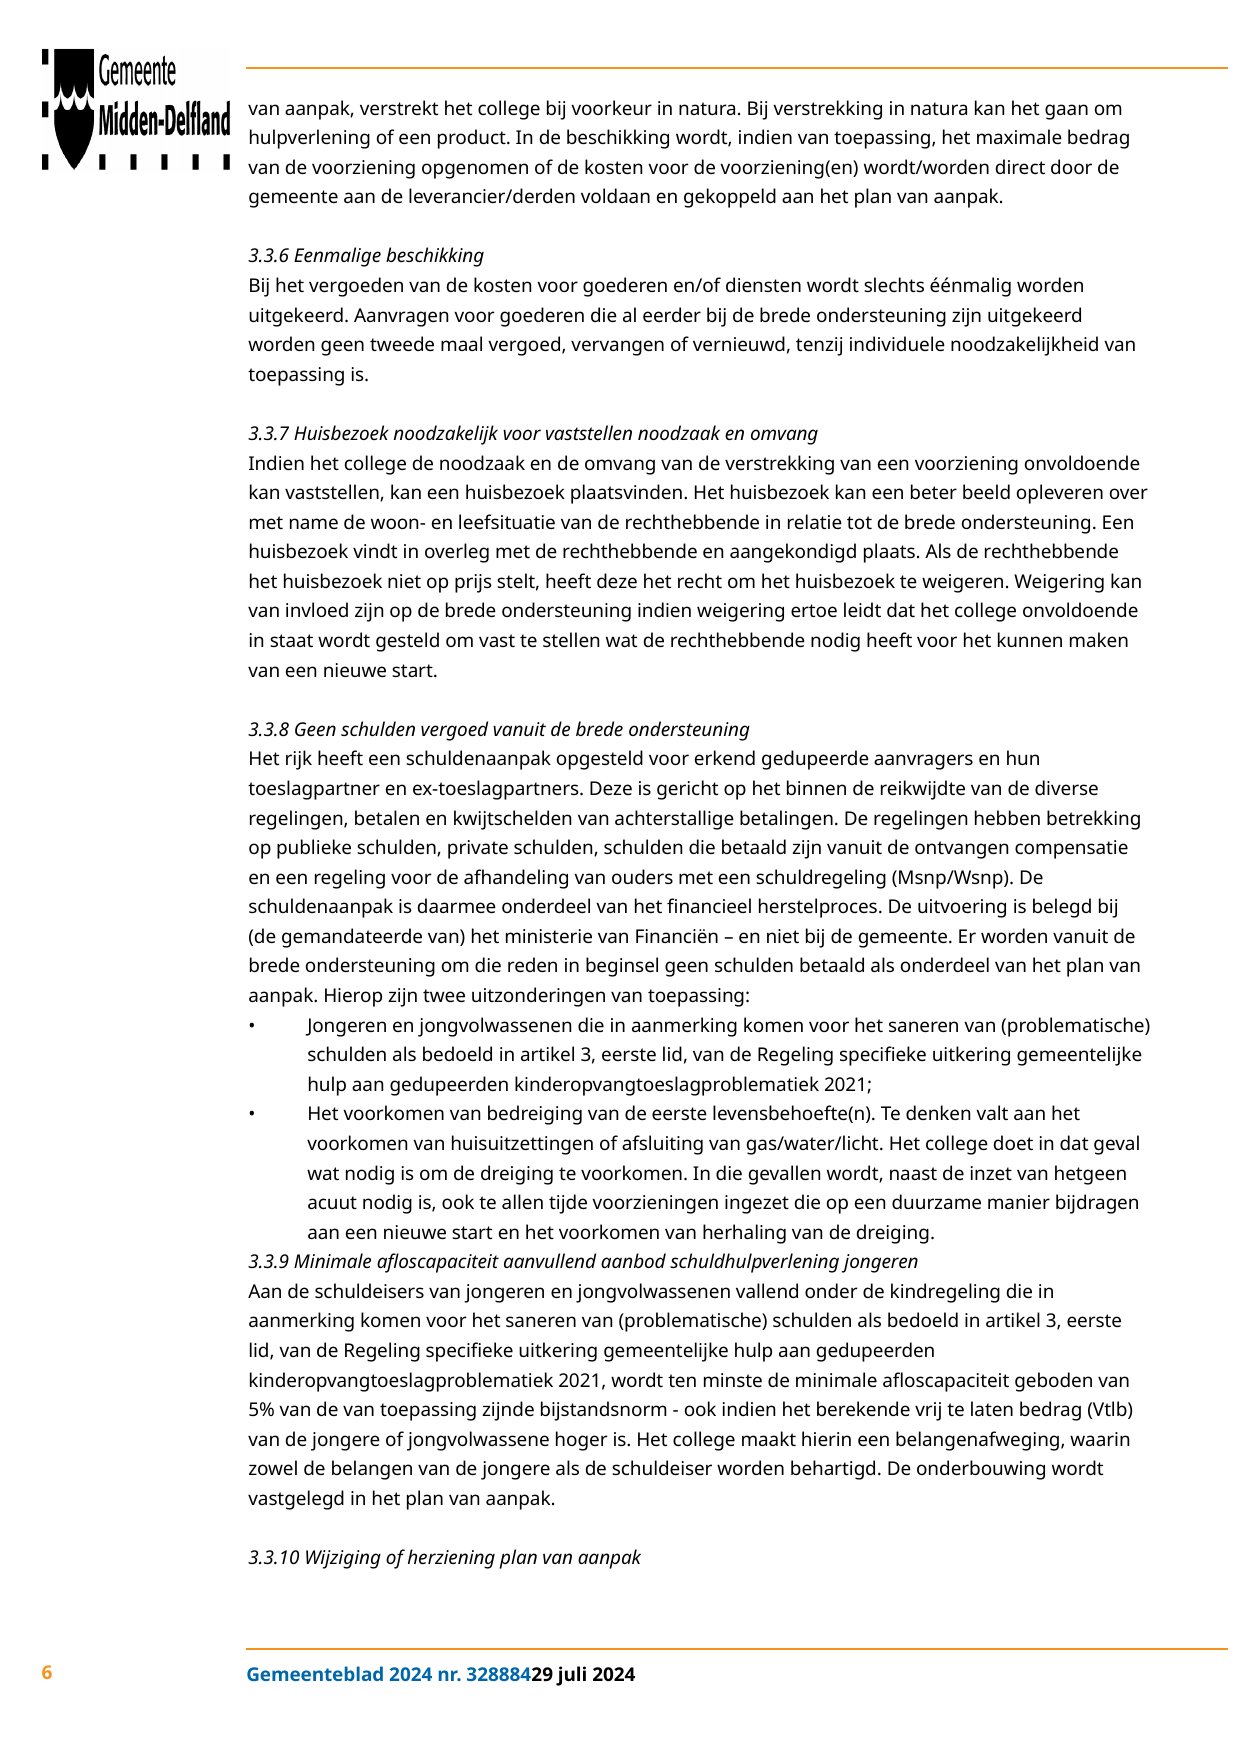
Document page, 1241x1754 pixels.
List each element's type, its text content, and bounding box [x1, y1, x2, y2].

text 3.3.6 Eenmalige beschikking [248, 243, 1152, 268]
text Het rijk heeft een schuldenaanpak opgesteld voor erkend gedupeerde aanvragers en hun toeslagpartner en ex-toeslagpartners. Deze is gericht op het binnen de reikwijdte van de diverse regelingen, betalen en kwijtschelden van achterstallige betalingen. De regelingen hebben betrekking op publieke schulden, private schulden, schulden die betaald zijn vanuit de ontvangen compensatie en een regeling voor de afhandeling van ouders met een schuldregeling (Msnp/Wsnp). De schuldenaanpak is daarmee onderdeel van het financieel herstelproces. De uitvoering is belegd bij (de gemandateerde van) het ministerie van Financiën – en niet bij de gemeente. Er worden vanuit de brede ondersteuning om die reden in beginsel geen schulden betaald als onderdeel van het plan van aanpak. Hierop zijn twee uitzonderingen van toepassing: [248, 746, 1152, 1008]
text Indien het college de noodzaak en de omvang van de verstrekking van een voorziening onvoldoende kan vaststellen, kan een huisbezoek plaatsvinden. Het huisbezoek kan een beter beeld opleveren over met name de woon- en leefsituatie van de rechthebbende in relatie tot de brede ondersteuning. Een huisbezoek vindt in overleg met de rechthebbende en aangekondigd plaats. Als de rechthebbende het huisbezoek niet op prijs stelt, heeft deze het recht om het huisbezoek te weigeren. Weigering kan van invloed zijn op de brede ondersteuning indien weigering ertoe leidt dat het college onvoldoende in staat wordt gesteld om vast te stellen wat de rechthebbende nodig heeft voor het kunnen maken van een nieuwe start. [248, 450, 1152, 683]
text 3.3.9 Minimale afloscapaciteit aanvullend aanbod schuldhulpverlening jongeren [248, 1248, 1152, 1274]
list Het voorkomen van bedreiging van de eerste levensbehoefte(n). Te denken valt aan het voorkomen van huisuitzettingen of afsluiting van gas/water/licht. Het college doet in dat geval wat nodig is om de dreiging te voorkomen. In die gevallen wordt, naast de inzet van hetgeen acuut nodig is, ook te allen tijde voorzieningen ingezet die op een duurzame manier bijdragen aan een nieuwe start en het voorkomen van herhaling van de dreiging. [248, 1101, 1152, 1245]
text Bij het vergoeden van de kosten voor goederen en/of diensten wordt slechts éénmalig worden uitgekeerd. Aanvragen voor goederen die al eerder bij de brede ondersteuning zijn uitgekeerd worden geen tweede maal vergoed, vervangen of vernieuwd, tenzij individuele noodzakelijkheid van toepassing is. [248, 272, 1152, 387]
picture [41, 47, 231, 172]
text van aanpak, verstrekt het college bij voorkeur in natura. Bij verstrekking in natura kan het gaan om hulpverlening of een product. In de beschikking wordt, indien van toepassing, het maximale bedrag van de voorziening opgenomen of de kosten voor de voorziening(en) wordt/worden direct door de gemeente aan de leverancier/derden voldaan en gekoppeld aan het plan van aanpak. [248, 95, 1152, 209]
text 3.3.10 Wijziging of herziening plan van aanpak [248, 1544, 1152, 1570]
text 3.3.7 Huisbezoek noodzakelijk voor vaststellen noodzaak en omvang [248, 420, 1152, 446]
text 3.3.8 Geen schulden vergoed vanuit de brede ondersteuning [248, 716, 1152, 742]
list Jongeren en jongvolwassenen die in aanmerking komen voor het saneren van (problematische) schulden als bedoeld in artikel 3, eerste lid, van de Regeling specifieke uitkering gemeentelijke hulp aan gedupeerden kinderopvangtoeslagproblematiek 2021; [248, 1012, 1152, 1097]
text Aan de schuldeisers van jongeren en jongvolwassenen vallend onder de kindregeling die in aanmerking komen voor het saneren van (problematische) schulden als bedoeld in artikel 3, eerste lid, van de Regeling specifieke uitkering gemeentelijke hulp aan gedupeerden kinderopvangtoeslagproblematiek 2021, wordt ten minste de minimale afloscapaciteit geboden van 5% van de van toepassing zijnde bijstandsnorm - ook indien het berekende vrij te laten bedrag (Vtlb) van de jongere of jongvolwassene hoger is. Het college maakt hierin een belangenafweging, waarin zowel de belangen van de jongere als de schuldeiser worden behartigd. De onderbouwing wordt vastgelegd in het plan van aanpak. [248, 1278, 1152, 1511]
